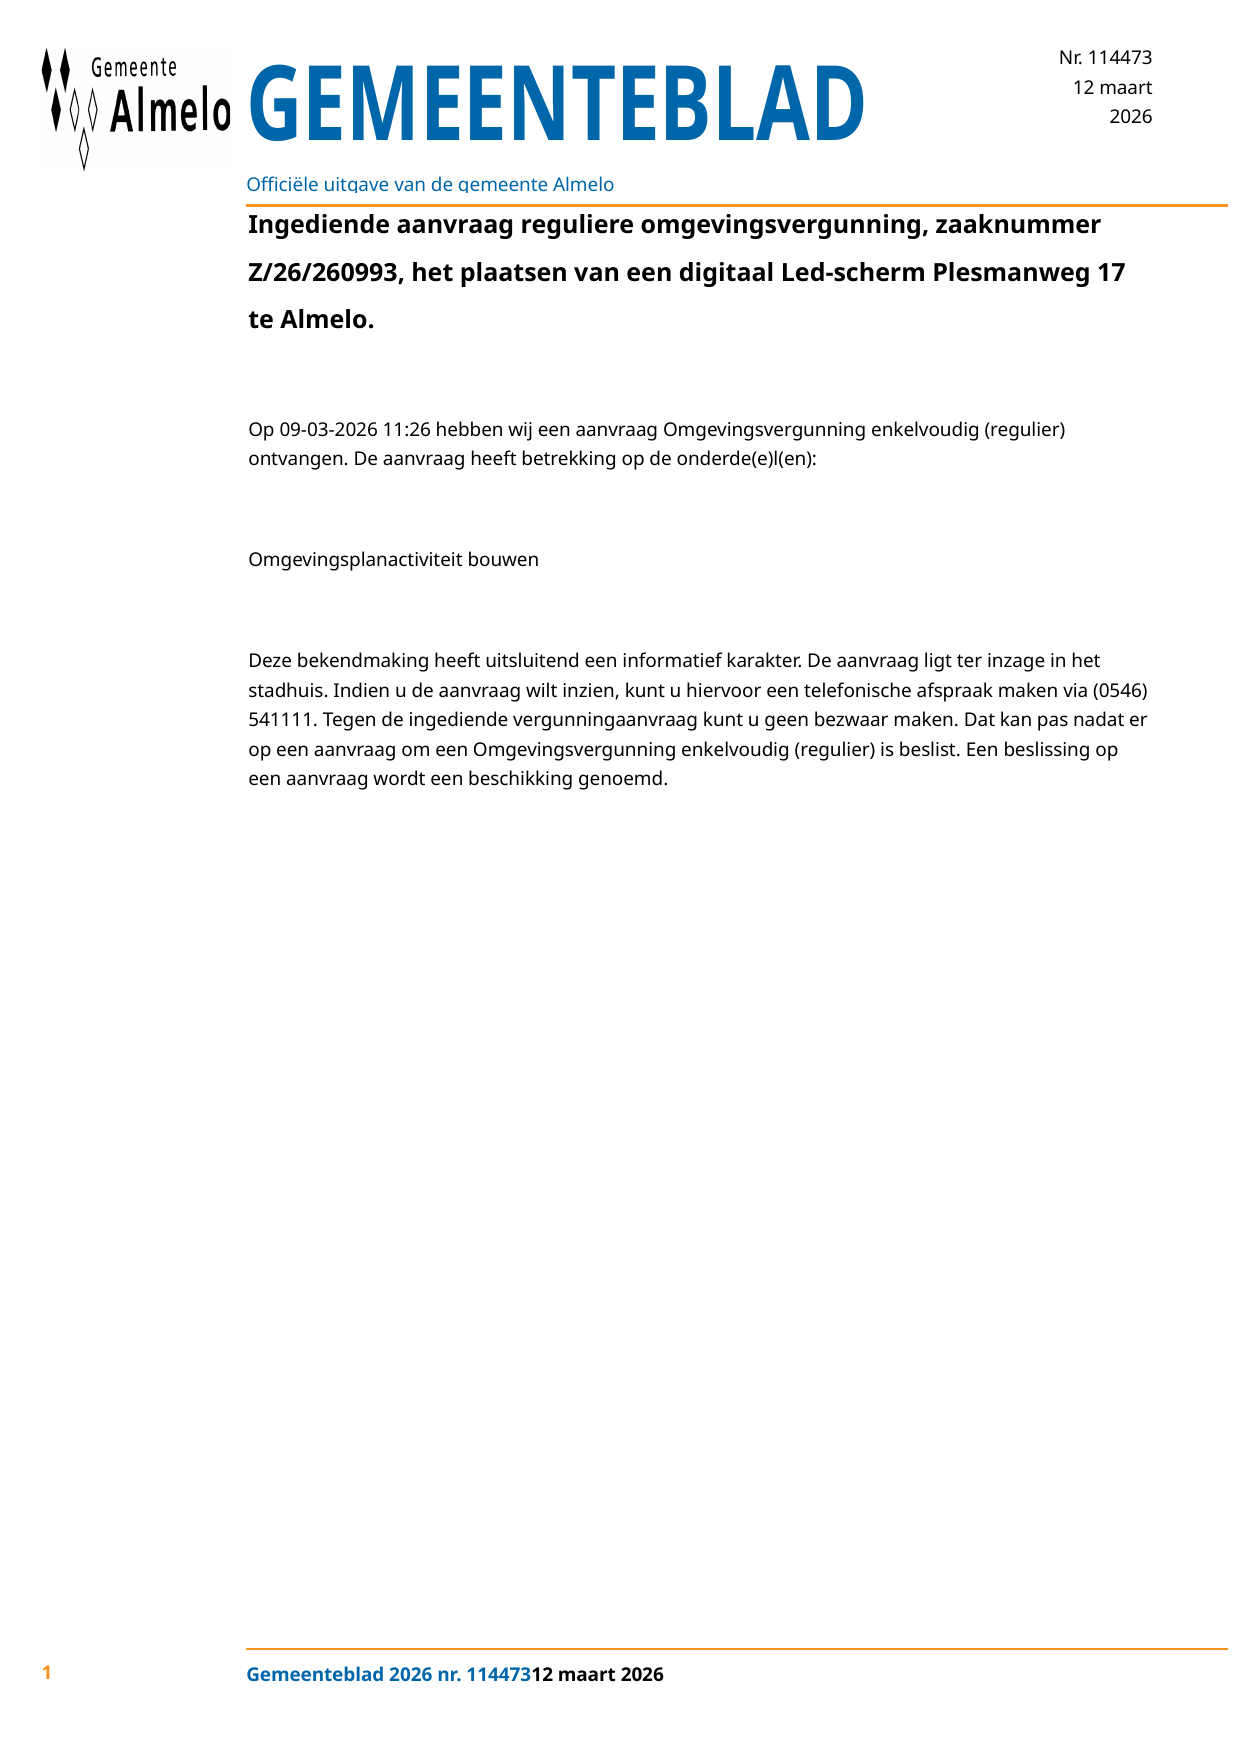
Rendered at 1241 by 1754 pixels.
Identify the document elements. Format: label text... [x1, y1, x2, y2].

text Ingediende aanvraag reguliere omgevingsvergunning, zaaknummer Z/26/260993, het plaatsen van een digitaal Led-scherm Plesmanweg 17 te Almelo. [248, 207, 1152, 336]
text Op 09-03-2026 11:26 hebben wij een aanvraag Omgevingsvergunning enkelvoudig (regulier) ontvangen. De aanvraag heeft betrekking op de onderde(e)l(en): [248, 416, 1152, 471]
text Deze bekendmaking heeft uitsluitend een informatief karakter. De aanvraag ligt ter inzage in het stadhuis. Indien u de aanvraag wilt inzien, kunt u hiervoor een telefonische afspraak maken via (0546) 541111. Tegen de ingediende vergunningaanvraag kunt u geen bezwaar maken. Dat kan pas nadat er op een aanvraag om een Omgevingsvergunning enkelvoudig (regulier) is beslist. Een beslissing op een aanvraag wordt een beschikking genoemd. [248, 647, 1152, 791]
text Omgevingsplanactiviteit bouwen [248, 546, 1152, 572]
picture [41, 47, 231, 172]
